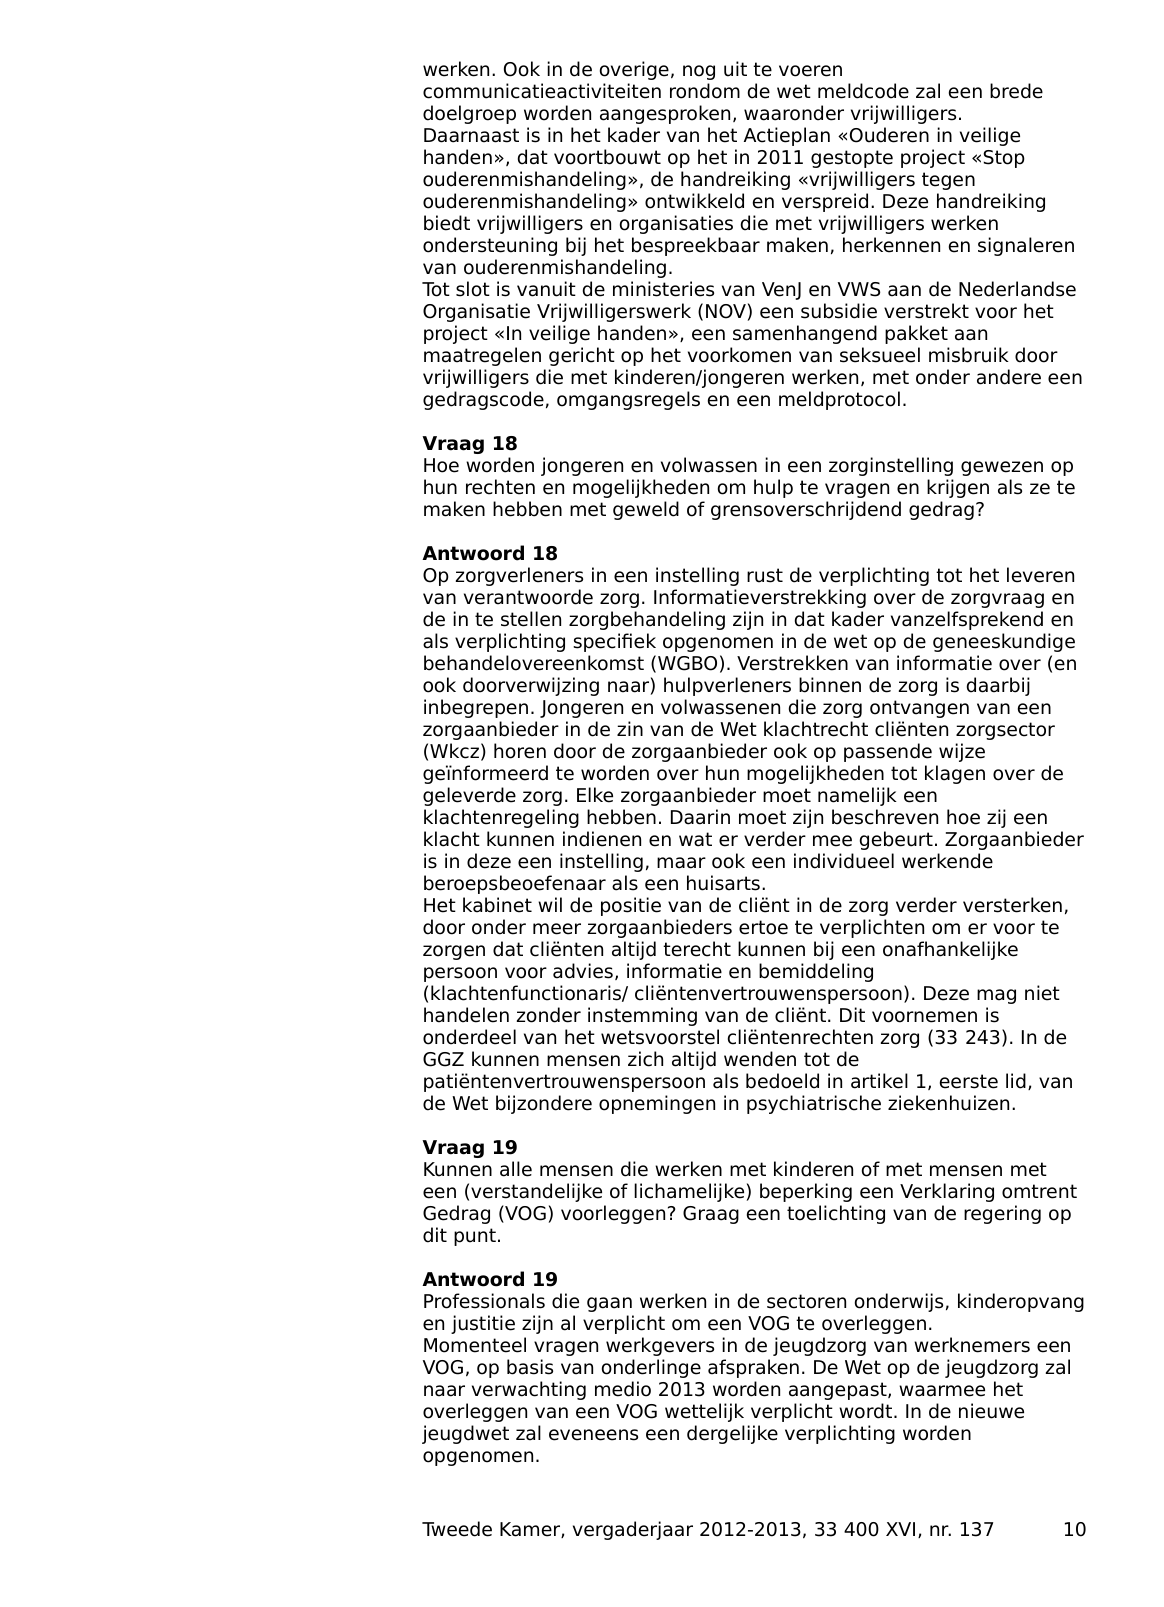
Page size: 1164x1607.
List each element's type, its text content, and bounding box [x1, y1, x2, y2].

text Momenteel vragen werkgevers in de jeugdzorg van werknemers een VOG, op basis van onderlinge afspraken. De Wet op de jeugdzorg zal naar verwachting medio 2013 worden aangepast, waarmee het overleggen van een VOG wettelijk verplicht wordt. In de nieuwe jeugdwet zal eveneens een dergelijke verplichting worden opgenomen. [422, 1335, 1087, 1467]
text Daarnaast is in het kader van het Actieplan «Ouderen in veilige handen», dat voortbouwt op het in 2011 gestopte project «Stop ouderenmishandeling», de handreiking «vrijwilligers tegen ouderenmishandeling» ontwikkeld en verspreid. Deze handreiking biedt vrijwilligers en organisaties die met vrijwilligers werken ondersteuning bij het bespreekbaar maken, herkennen en signaleren van ouderenmishandeling. [422, 125, 1087, 279]
text Het kabinet wil de positie van de cliënt in de zorg verder versterken, door onder meer zorgaanbieders ertoe te verplichten om er voor te zorgen dat cliënten altijd terecht kunnen bij een onafhankelijke persoon voor advies, informatie en bemiddeling (klachtenfunctionaris/ cliëntenvertrouwenspersoon). Deze mag niet handelen zonder instemming van de cliënt. Dit voornemen is onderdeel van het wetsvoorstel cliëntenrechten zorg (33 243). In de GGZ kunnen mensen zich altijd wenden tot de patiëntenvertrouwenspersoon als bedoeld in artikel 1, eerste lid, van de Wet bijzondere opnemingen in psychiatrische ziekenhuizen. [422, 895, 1087, 1114]
text Antwoord 19 [422, 1269, 1087, 1291]
text Hoe worden jongeren en volwassen in een zorginstelling gewezen op hun rechten en mogelijkheden om hulp te vragen en krijgen als ze te maken hebben met geweld of grensoverschrijdend gedrag? [422, 455, 1087, 521]
text Professionals die gaan werken in de sectoren onderwijs, kinderopvang en justitie zijn al verplicht om een VOG te overleggen. [422, 1291, 1087, 1335]
text Vraag 19 [422, 1137, 1087, 1159]
text Tot slot is vanuit de ministeries van VenJ en VWS aan de Nederlandse Organisatie Vrijwilligerswerk (NOV) een subsidie verstrekt voor het project «In veilige handen», een samenhangend pakket aan maatregelen gericht op het voorkomen van seksueel misbruik door vrijwilligers die met kinderen/jongeren werken, met onder andere een gedragscode, omgangsregels en een meldprotocol. [422, 279, 1087, 411]
text werken. Ook in de overige, nog uit te voeren communicatieactiviteiten rondom de wet meldcode zal een brede doelgroep worden aangesproken, waaronder vrijwilligers. [422, 59, 1087, 125]
text Kunnen alle mensen die werken met kinderen of met mensen met een (verstandelijke of lichamelijke) beperking een Verklaring omtrent Gedrag (VOG) voorleggen? Graag een toelichting van de regering op dit punt. [422, 1159, 1087, 1247]
text Antwoord 18 [422, 543, 1087, 565]
text Op zorgverleners in een instelling rust de verplichting tot het leveren van verantwoorde zorg. Informatieverstrekking over de zorgvraag en de in te stellen zorgbehandeling zijn in dat kader vanzelfsprekend en als verplichting specifiek opgenomen in de wet op de geneeskundige behandelovereenkomst (WGBO). Verstrekken van informatie over (en ook doorverwijzing naar) hulpverleners binnen de zorg is daarbij inbegrepen. Jongeren en volwassenen die zorg ontvangen van een zorgaanbieder in de zin van de Wet klachtrecht cliënten zorgsector (Wkcz) horen door de zorgaanbieder ook op passende wijze geïnformeerd te worden over hun mogelijkheden tot klagen over de geleverde zorg. Elke zorgaanbieder moet namelijk een klachtenregeling hebben. Daarin moet zijn beschreven hoe zij een klacht kunnen indienen en wat er verder mee gebeurt. Zorgaanbieder is in deze een instelling, maar ook een individueel werkende beroepsbeoefenaar als een huisarts. [422, 565, 1087, 895]
text Vraag 18 [422, 433, 1087, 455]
